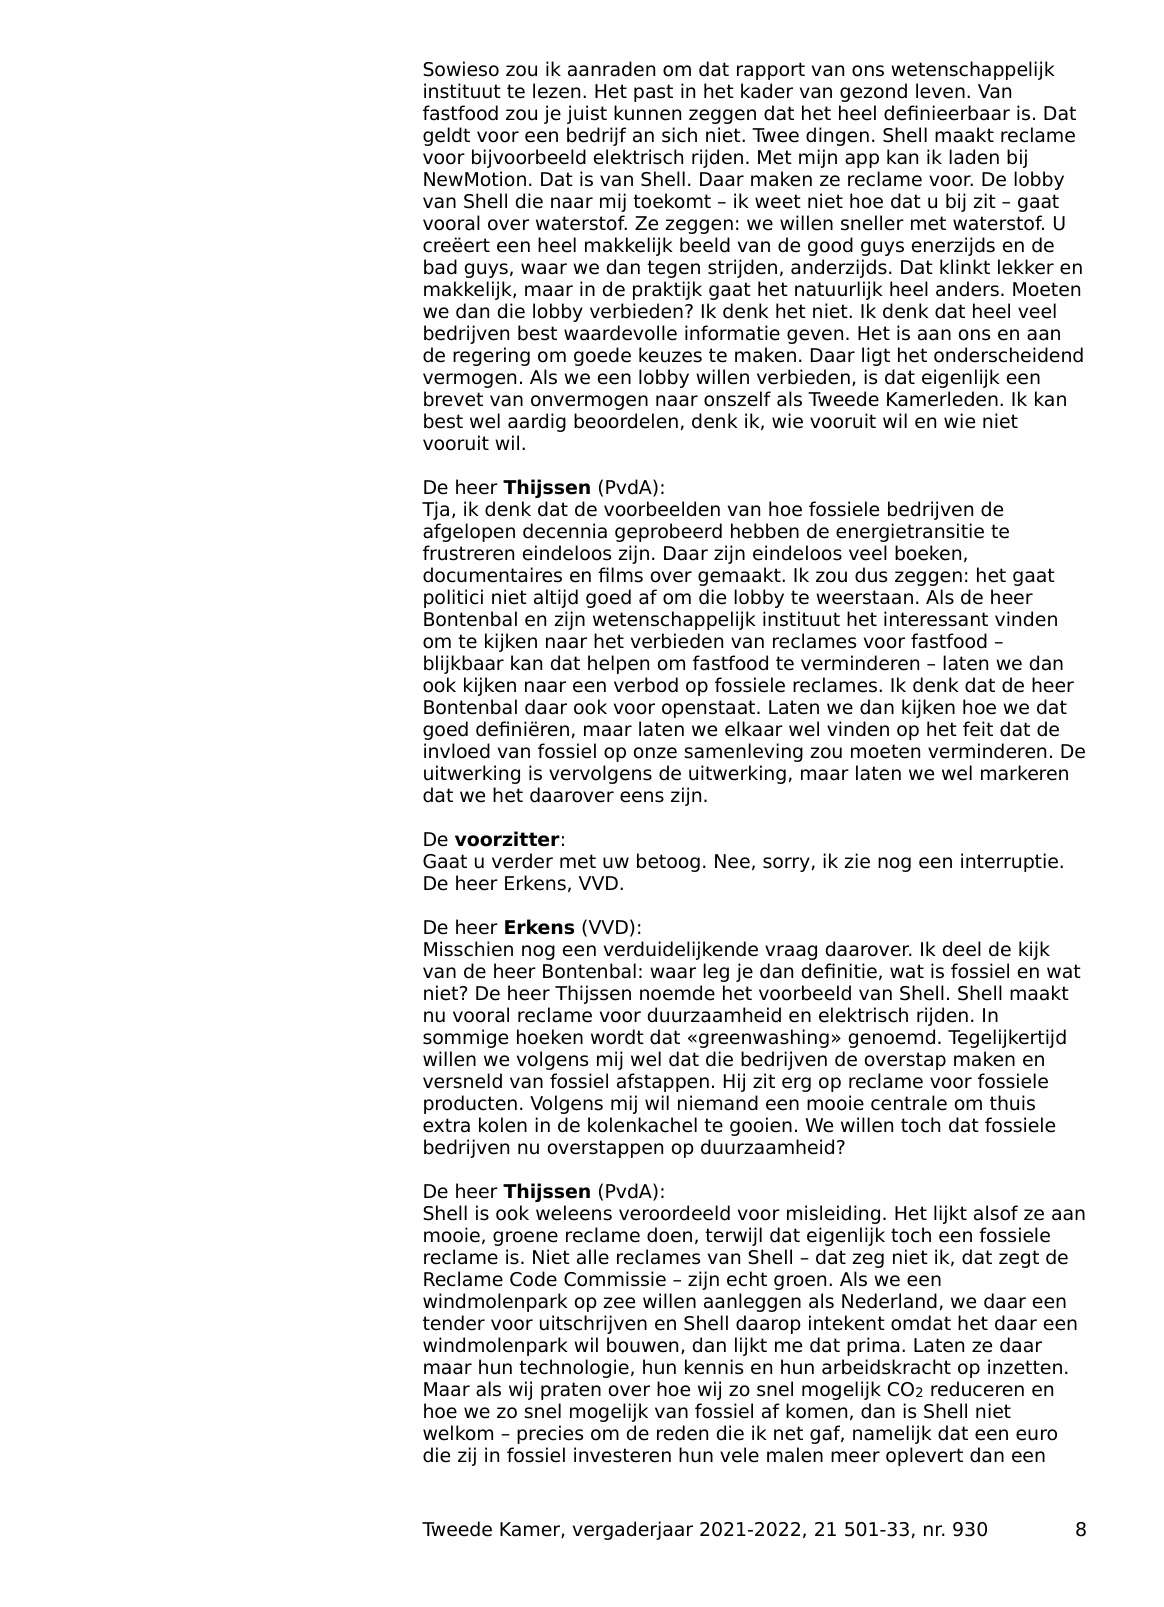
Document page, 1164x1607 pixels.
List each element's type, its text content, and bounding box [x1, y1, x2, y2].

text Shell is ook weleens veroordeeld voor misleiding. Het lijkt alsof ze aan mooie, groene reclame doen, terwijl dat eigenlijk toch een fossiele reclame is. Niet alle reclames van Shell – dat zeg niet ik, dat zegt de Reclame Code Commissie – zijn echt groen. Als we een windmolenpark op zee willen aanleggen als Nederland, we daar een tender voor uitschrijven en Shell daarop intekent omdat het daar een windmolenpark wil bouwen, dan lijkt me dat prima. Laten ze daar maar hun technologie, hun kennis en hun arbeidskracht op inzetten. Maar als wij praten over hoe wij zo snel mogelijk CO2 reduceren en hoe we zo snel mogelijk van fossiel af komen, dan is Shell niet welkom – precies om de reden die ik net gaf, namelijk dat een euro die zij in fossiel investeren hun vele malen meer oplevert dan een [422, 1203, 1087, 1467]
text De voorzitter: [422, 829, 1087, 851]
text Misschien nog een verduidelijkende vraag daarover. Ik deel de kijk van de heer Bontenbal: waar leg je dan definitie, wat is fossiel en wat niet? De heer Thijssen noemde het voorbeeld van Shell. Shell maakt nu vooral reclame voor duurzaamheid en elektrisch rijden. In sommige hoeken wordt dat «greenwashing» genoemd. Tegelijkertijd willen we volgens mij wel dat die bedrijven de overstap maken en versneld van fossiel afstappen. Hij zit erg op reclame voor fossiele producten. Volgens mij wil niemand een mooie centrale om thuis extra kolen in de kolenkachel te gooien. We willen toch dat fossiele bedrijven nu overstappen op duurzaamheid? [422, 939, 1087, 1159]
text Gaat u verder met uw betoog. Nee, sorry, ik zie nog een interruptie. De heer Erkens, VVD. [422, 851, 1087, 895]
text De heer Thijssen (PvdA): [422, 477, 1087, 499]
text De heer Erkens (VVD): [422, 917, 1087, 939]
text Tja, ik denk dat de voorbeelden van hoe fossiele bedrijven de afgelopen decennia geprobeerd hebben de energietransitie te frustreren eindeloos zijn. Daar zijn eindeloos veel boeken, documentaires en films over gemaakt. Ik zou dus zeggen: het gaat politici niet altijd goed af om die lobby te weerstaan. Als de heer Bontenbal en zijn wetenschappelijk instituut het interessant vinden om te kijken naar het verbieden van reclames voor fastfood – blijkbaar kan dat helpen om fastfood te verminderen – laten we dan ook kijken naar een verbod op fossiele reclames. Ik denk dat de heer Bontenbal daar ook voor openstaat. Laten we dan kijken hoe we dat goed definiëren, maar laten we elkaar wel vinden op het feit dat de invloed van fossiel op onze samenleving zou moeten verminderen. De uitwerking is vervolgens de uitwerking, maar laten we wel markeren dat we het daarover eens zijn. [422, 499, 1087, 807]
text De heer Thijssen (PvdA): [422, 1181, 1087, 1203]
text Sowieso zou ik aanraden om dat rapport van ons wetenschappelijk instituut te lezen. Het past in het kader van gezond leven. Van fastfood zou je juist kunnen zeggen dat het heel definieerbaar is. Dat geldt voor een bedrijf an sich niet. Twee dingen. Shell maakt reclame voor bijvoorbeeld elektrisch rijden. Met mijn app kan ik laden bij NewMotion. Dat is van Shell. Daar maken ze reclame voor. De lobby van Shell die naar mij toekomt – ik weet niet hoe dat u bij zit – gaat vooral over waterstof. Ze zeggen: we willen sneller met waterstof. U creëert een heel makkelijk beeld van de good guys enerzijds en de bad guys, waar we dan tegen strijden, anderzijds. Dat klinkt lekker en makkelijk, maar in de praktijk gaat het natuurlijk heel anders. Moeten we dan die lobby verbieden? Ik denk het niet. Ik denk dat heel veel bedrijven best waardevolle informatie geven. Het is aan ons en aan de regering om goede keuzes te maken. Daar ligt het onderscheidend vermogen. Als we een lobby willen verbieden, is dat eigenlijk een brevet van onvermogen naar onszelf als Tweede Kamerleden. Ik kan best wel aardig beoordelen, denk ik, wie vooruit wil en wie niet vooruit wil. [422, 59, 1087, 455]
